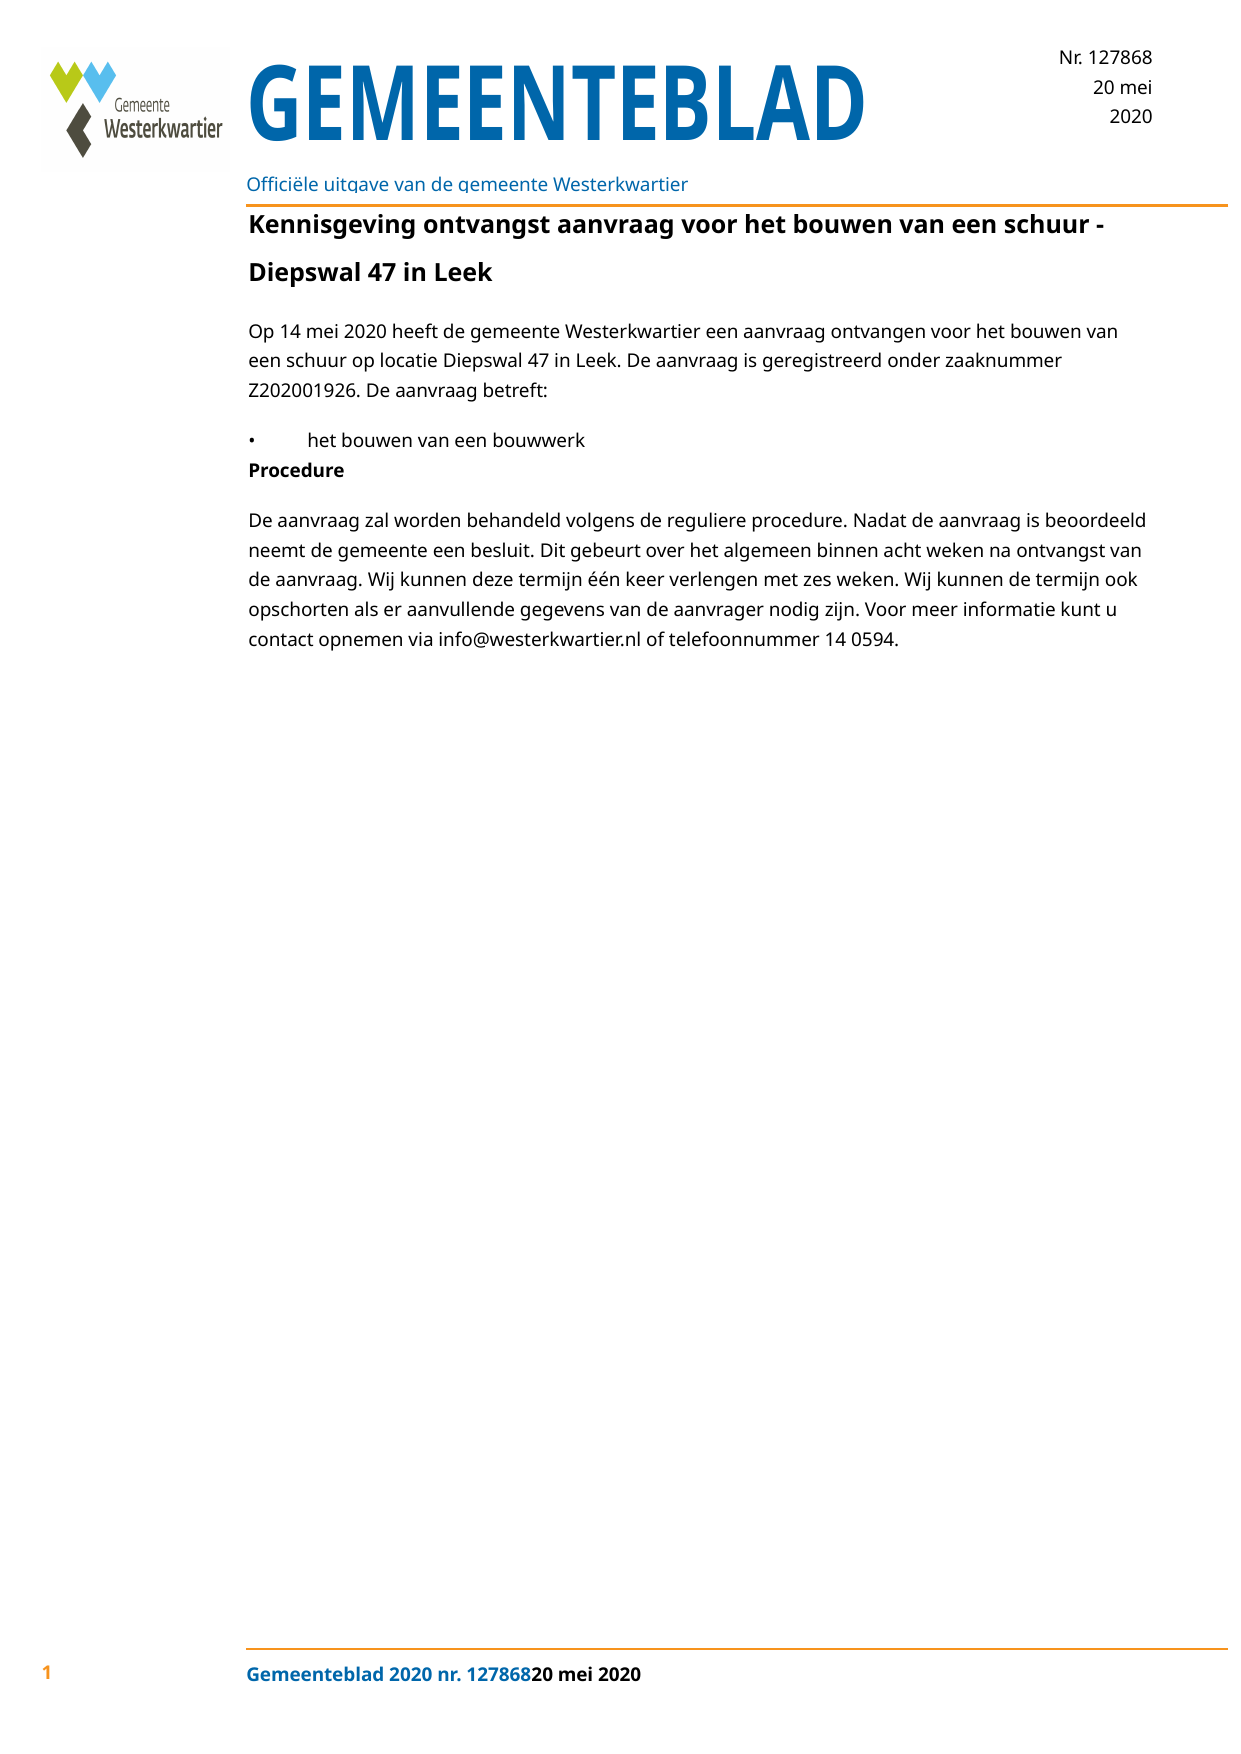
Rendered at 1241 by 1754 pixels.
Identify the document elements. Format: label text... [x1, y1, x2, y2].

text Procedure [248, 457, 1152, 483]
text De aanvraag zal worden behandeld volgens de reguliere procedure. Nadat de aanvraag is beoordeeld neemt de gemeente een besluit. Dit gebeurt over het algemeen binnen acht weken na ontvangst van de aanvraag. Wij kunnen deze termijn één keer verlengen met zes weken. Wij kunnen de termijn ook opschorten als er aanvullende gegevens van de aanvrager nodig zijn. Voor meer informatie kunt u contact opnemen via info@westerkwartier.nl of telefoonnummer 14 0594. [248, 507, 1152, 652]
picture [41, 47, 231, 172]
text Op 14 mei 2020 heeft de gemeente Westerkwartier een aanvraag ontvangen voor het bouwen van een schuur op locatie Diepswal 47 in Leek. De aanvraag is geregistreerd onder zaaknummer Z202001926. De aanvraag betreft: [248, 318, 1152, 403]
list het bouwen van een bouwwerk [248, 427, 1152, 453]
text Kennisgeving ontvangst aanvraag voor het bouwen van een schuur - Diepswal 47 in Leek [248, 207, 1152, 288]
